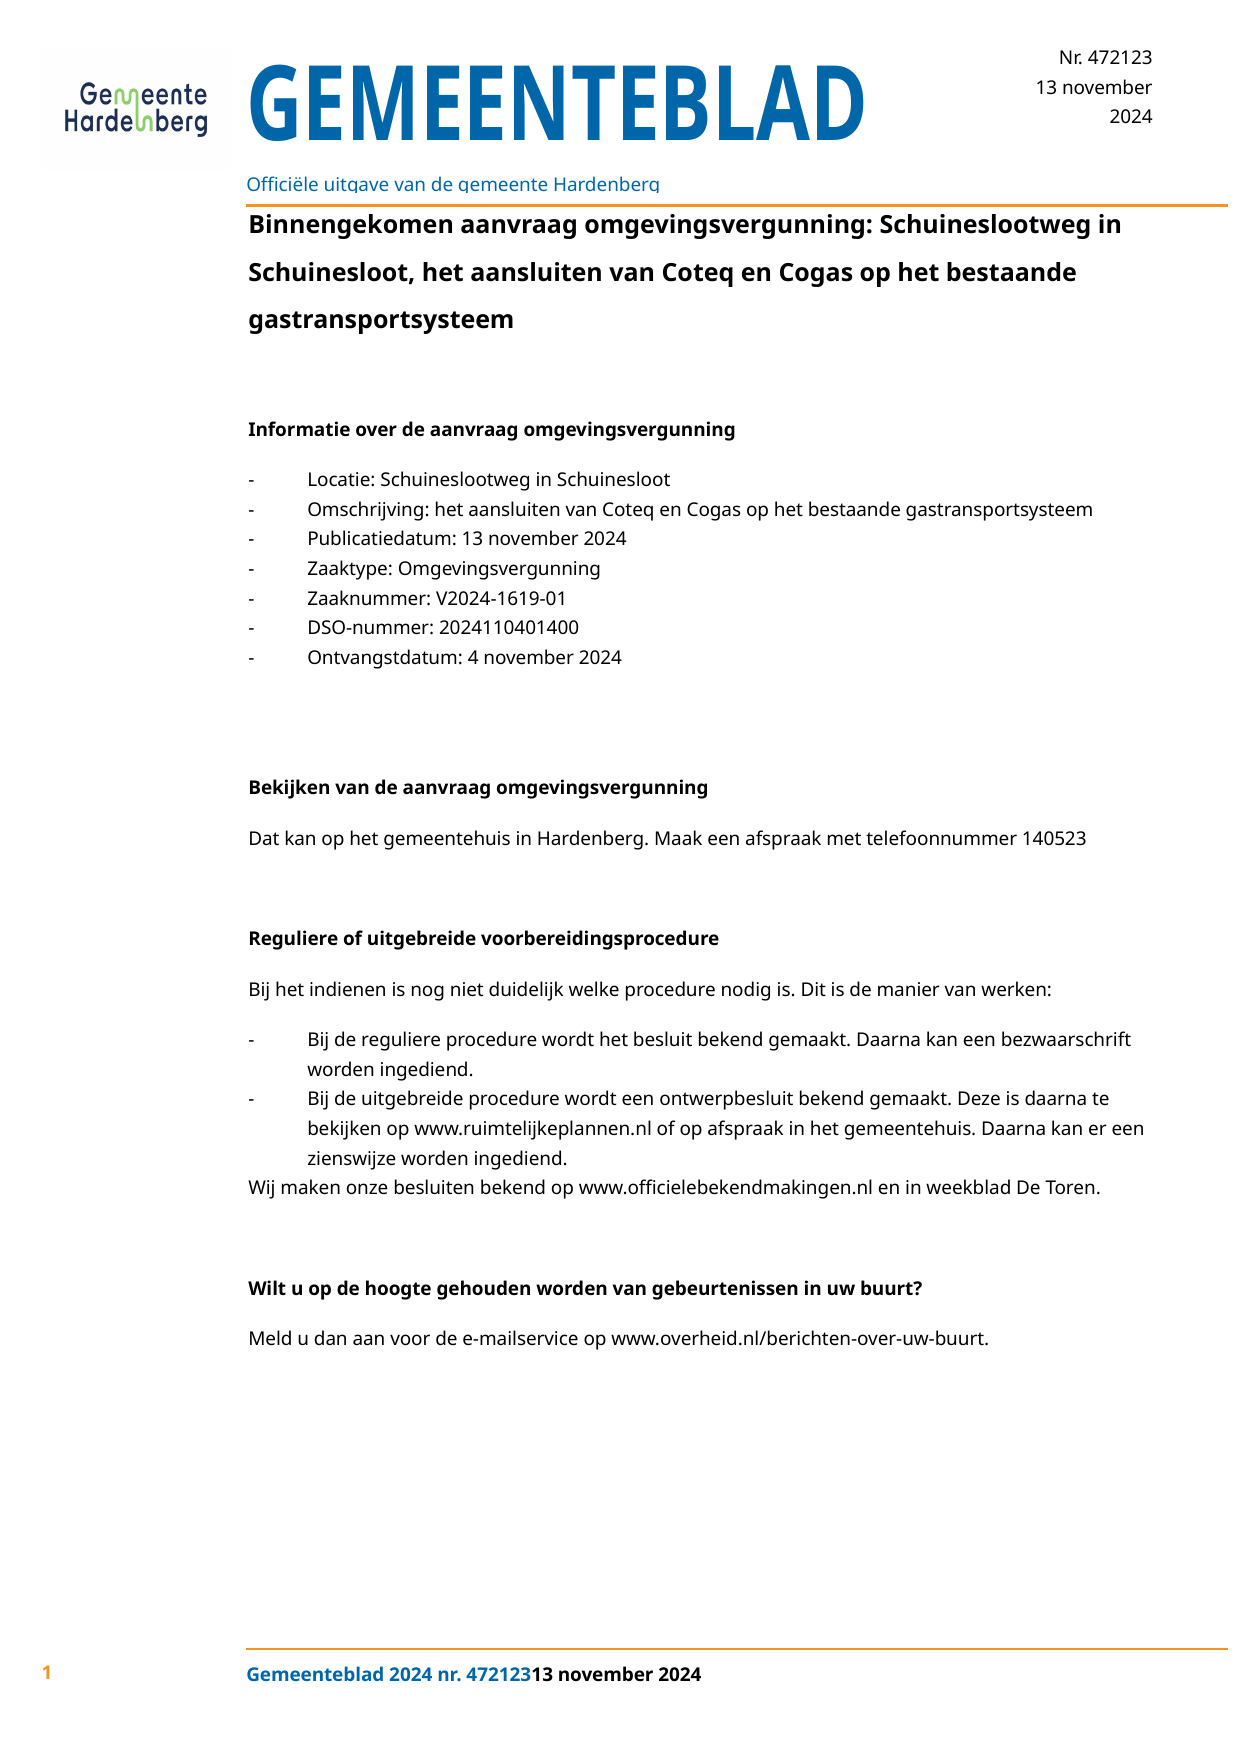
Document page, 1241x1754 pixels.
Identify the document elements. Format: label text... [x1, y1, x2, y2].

text Dat kan op het gemeentehuis in Hardenberg. Maak een afspraak met telefoonnummer 140523 [248, 825, 1152, 850]
text Bekijken van de aanvraag omgevingsvergunning [248, 774, 1152, 800]
list Zaaktype: Omgevingsvergunning [248, 555, 1152, 581]
text Reguliere of uitgebreide voorbereidingsprocedure [248, 926, 1152, 951]
list Bij de uitgebreide procedure wordt een ontwerpbesluit bekend gemaakt. Deze is daarna te bekijken op www.ruimtelijkeplannen.nl of op afspraak in het gemeentehuis. Daarna kan er een zienswijze worden ingediend. [248, 1086, 1152, 1170]
list DSO-nummer: 2024110401400 [248, 614, 1152, 640]
text Binnengekomen aanvraag omgevingsvergunning: Schuineslootweg in Schuinesloot, het aansluiten van Coteq en Cogas op het bestaande gastransportsysteem [248, 207, 1152, 336]
picture [41, 47, 231, 172]
list Locatie: Schuineslootweg in Schuinesloot [248, 466, 1152, 492]
text Wilt u op de hoogte gehouden worden van gebeurtenissen in uw buurt? [248, 1275, 1152, 1301]
text Meld u dan aan voor de e-mailservice op www.overheid.nl/berichten-over-uw-buurt. [248, 1326, 1152, 1351]
list Bij de reguliere procedure wordt het besluit bekend gemaakt. Daarna kan een bezwaarschrift worden ingediend. [248, 1026, 1152, 1082]
list Omschrijving: het aansluiten van Coteq en Cogas op het bestaande gastransportsysteem [248, 496, 1152, 522]
text Informatie over de aanvraag omgevingsvergunning [248, 416, 1152, 442]
list Publicatiedatum: 13 november 2024 [248, 526, 1152, 551]
list Ontvangstdatum: 4 november 2024 [248, 644, 1152, 669]
text Wij maken onze besluiten bekend op www.officielebekendmakingen.nl en in weekblad De Toren. [248, 1174, 1152, 1200]
text Bij het indienen is nog niet duidelijk welke procedure nodig is. Dit is de manier van werken: [248, 976, 1152, 1002]
list Zaaknummer: V2024-1619-01 [248, 585, 1152, 610]
